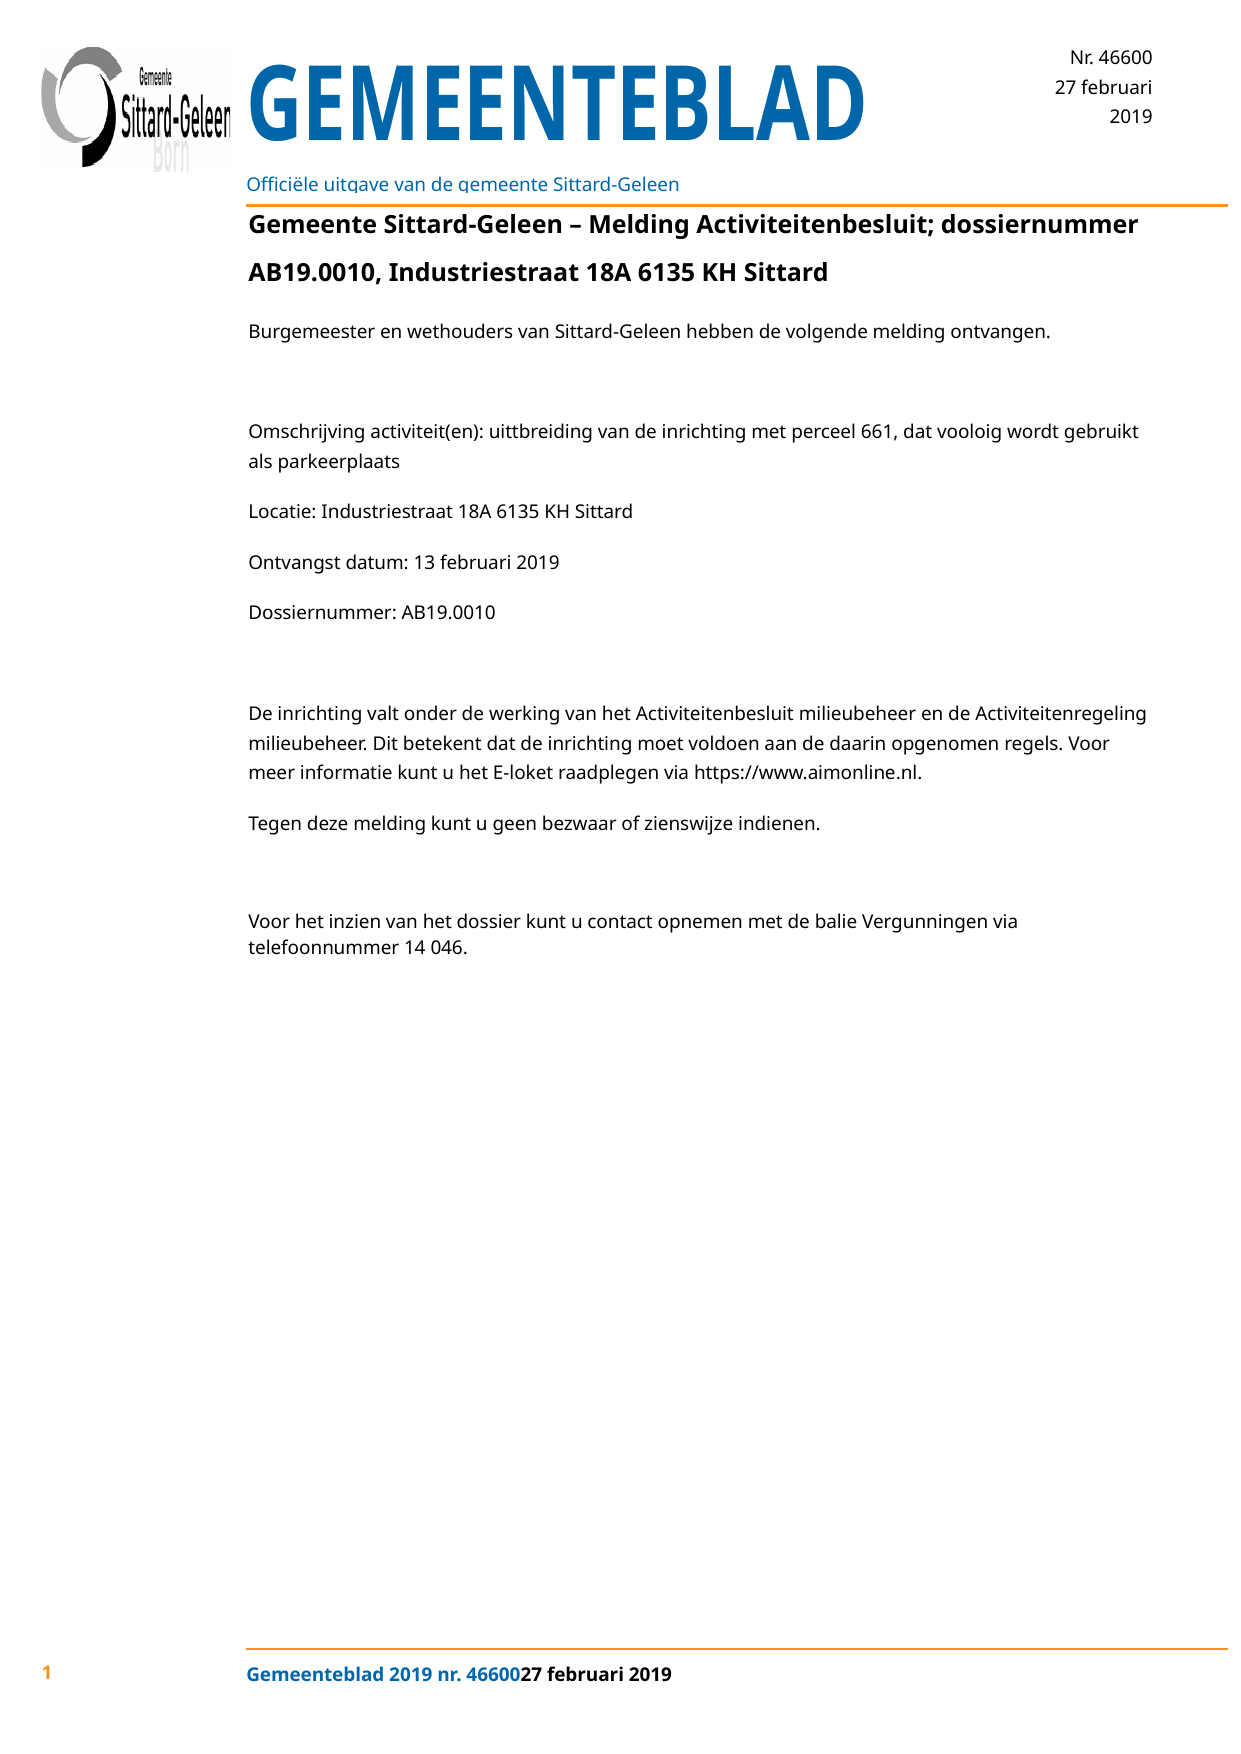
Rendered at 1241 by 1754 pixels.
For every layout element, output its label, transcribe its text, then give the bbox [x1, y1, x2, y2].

text Burgemeester en wethouders van Sittard-Geleen hebben de volgende melding ontvangen. [248, 318, 1152, 344]
text Locatie: Industriestraat 18A 6135 KH Sittard [248, 499, 1152, 524]
text Voor het inzien van het dossier kunt u contact opnemen met de balie Vergunningen via telefoonnummer 14 046. [248, 908, 1152, 960]
text Gemeente Sittard-Geleen – Melding Activiteitenbesluit; dossiernummer AB19.0010, Industriestraat 18A 6135 KH Sittard [248, 207, 1152, 288]
picture [41, 47, 231, 172]
text De inrichting valt onder de werking van het Activiteitenbesluit milieubeheer en de Activiteitenregeling milieubeheer. Dit betekent dat de inrichting moet voldoen aan de daarin opgenomen regels. Voor meer informatie kunt u het E-loket raadplegen via https://www.aimonline.nl. [248, 700, 1152, 785]
text Tegen deze melding kunt u geen bezwaar of zienswijze indienen. [248, 810, 1152, 836]
text Omschrijving activiteit(en): uittbreiding van de inrichting met perceel 661, dat vooloig wordt gebruikt als parkeerplaats [248, 419, 1152, 474]
text Ontvangst datum: 13 februari 2019 [248, 549, 1152, 575]
text Dossiernummer: AB19.0010 [248, 599, 1152, 625]
